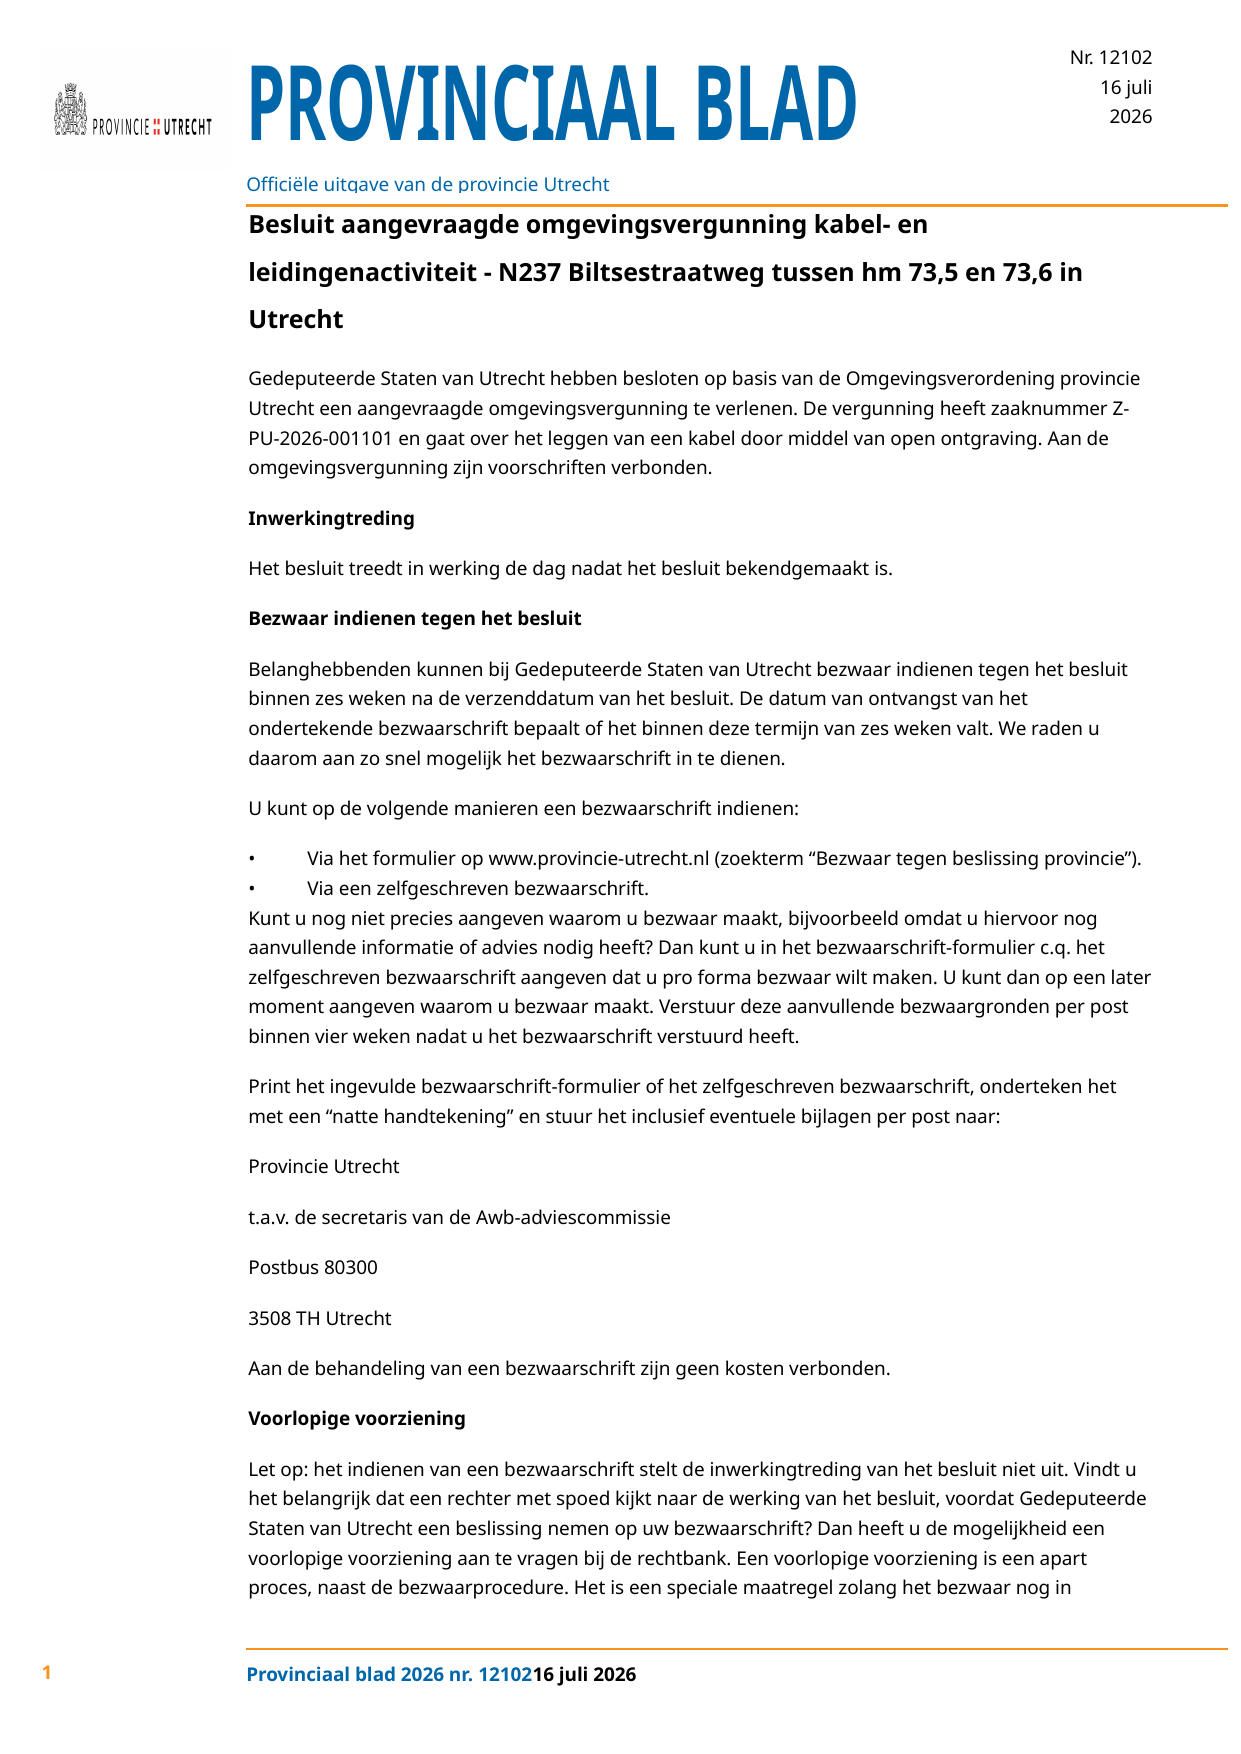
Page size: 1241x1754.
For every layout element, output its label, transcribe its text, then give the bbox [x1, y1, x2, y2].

text Postbus 80300 [248, 1254, 1152, 1280]
list Via een zelfgeschreven bezwaarschrift. [248, 875, 1152, 901]
list Via het formulier op www.provincie-utrecht.nl (zoekterm “Bezwaar tegen beslissing provincie”). [248, 846, 1152, 871]
text Provincie Utrecht [248, 1153, 1152, 1179]
text U kunt op de volgende manieren een bezwaarschrift indienen: [248, 795, 1152, 821]
text Belanghebbenden kunnen bij Gedeputeerde Staten van Utrecht bezwaar indienen tegen het besluit binnen zes weken na de verzenddatum van het besluit. De datum van ontvangst van het ondertekende bezwaarschrift bepaalt of het binnen deze termijn van zes weken valt. We raden u daarom aan zo snel mogelijk het bezwaarschrift in te dienen. [248, 656, 1152, 770]
text Gedeputeerde Staten van Utrecht hebben besloten op basis van de Omgevingsverordening provincie Utrecht een aangevraagde omgevingsvergunning te verlenen. De vergunning heeft zaaknummer Z-PU-2026-001101 en gaat over het leggen van een kabel door middel van open ontgraving. Aan de omgevingsvergunning zijn voorschriften verbonden. [248, 366, 1152, 480]
text Inwerkingtreding [248, 505, 1152, 530]
text Het besluit treedt in werking de dag nadat het besluit bekendgemaakt is. [248, 555, 1152, 581]
text 3508 TH Utrecht [248, 1305, 1152, 1330]
text Aan de behandeling van een bezwaarschrift zijn geen kosten verbonden. [248, 1355, 1152, 1381]
text Print het ingevulde bezwaarschrift-formulier of het zelfgeschreven bezwaarschrift, onderteken het met een “natte handtekening” en stuur het inclusief eventuele bijlagen per post naar: [248, 1073, 1152, 1129]
text Kunt u nog niet precies aangeven waarom u bezwaar maakt, bijvoorbeeld omdat u hiervoor nog aanvullende informatie of advies nodig heeft? Dan kunt u in het bezwaarschrift-formulier c.q. het zelfgeschreven bezwaarschrift aangeven dat u pro forma bezwaar wilt maken. U kunt dan op een later moment aangeven waarom u bezwaar maakt. Verstuur deze aanvullende bezwaargronden per post binnen vier weken nadat u het bezwaarschrift verstuurd heeft. [248, 905, 1152, 1049]
text Let op: het indienen van een bezwaarschrift stelt de inwerkingtreding van het besluit niet uit. Vindt u het belangrijk dat een rechter met spoed kijkt naar de werking van het besluit, voordat Gedeputeerde Staten van Utrecht een beslissing nemen op uw bezwaarschrift? Dan heeft u de mogelijkheid een voorlopige voorziening aan te vragen bij de rechtbank. Een voorlopige voorziening is een apart proces, naast de bezwaarprocedure. Het is een speciale maatregel zolang het bezwaar nog in [248, 1456, 1152, 1600]
text Bezwaar indienen tegen het besluit [248, 606, 1152, 631]
text t.a.v. de secretaris van de Awb-adviescommissie [248, 1204, 1152, 1229]
text Besluit aangevraagde omgevingsvergunning kabel- en leidingenactiviteit - N237 Biltsestraatweg tussen hm 73,5 en 73,6 in Utrecht [248, 207, 1152, 336]
picture [41, 47, 231, 172]
text Voorlopige voorziening [248, 1406, 1152, 1431]
